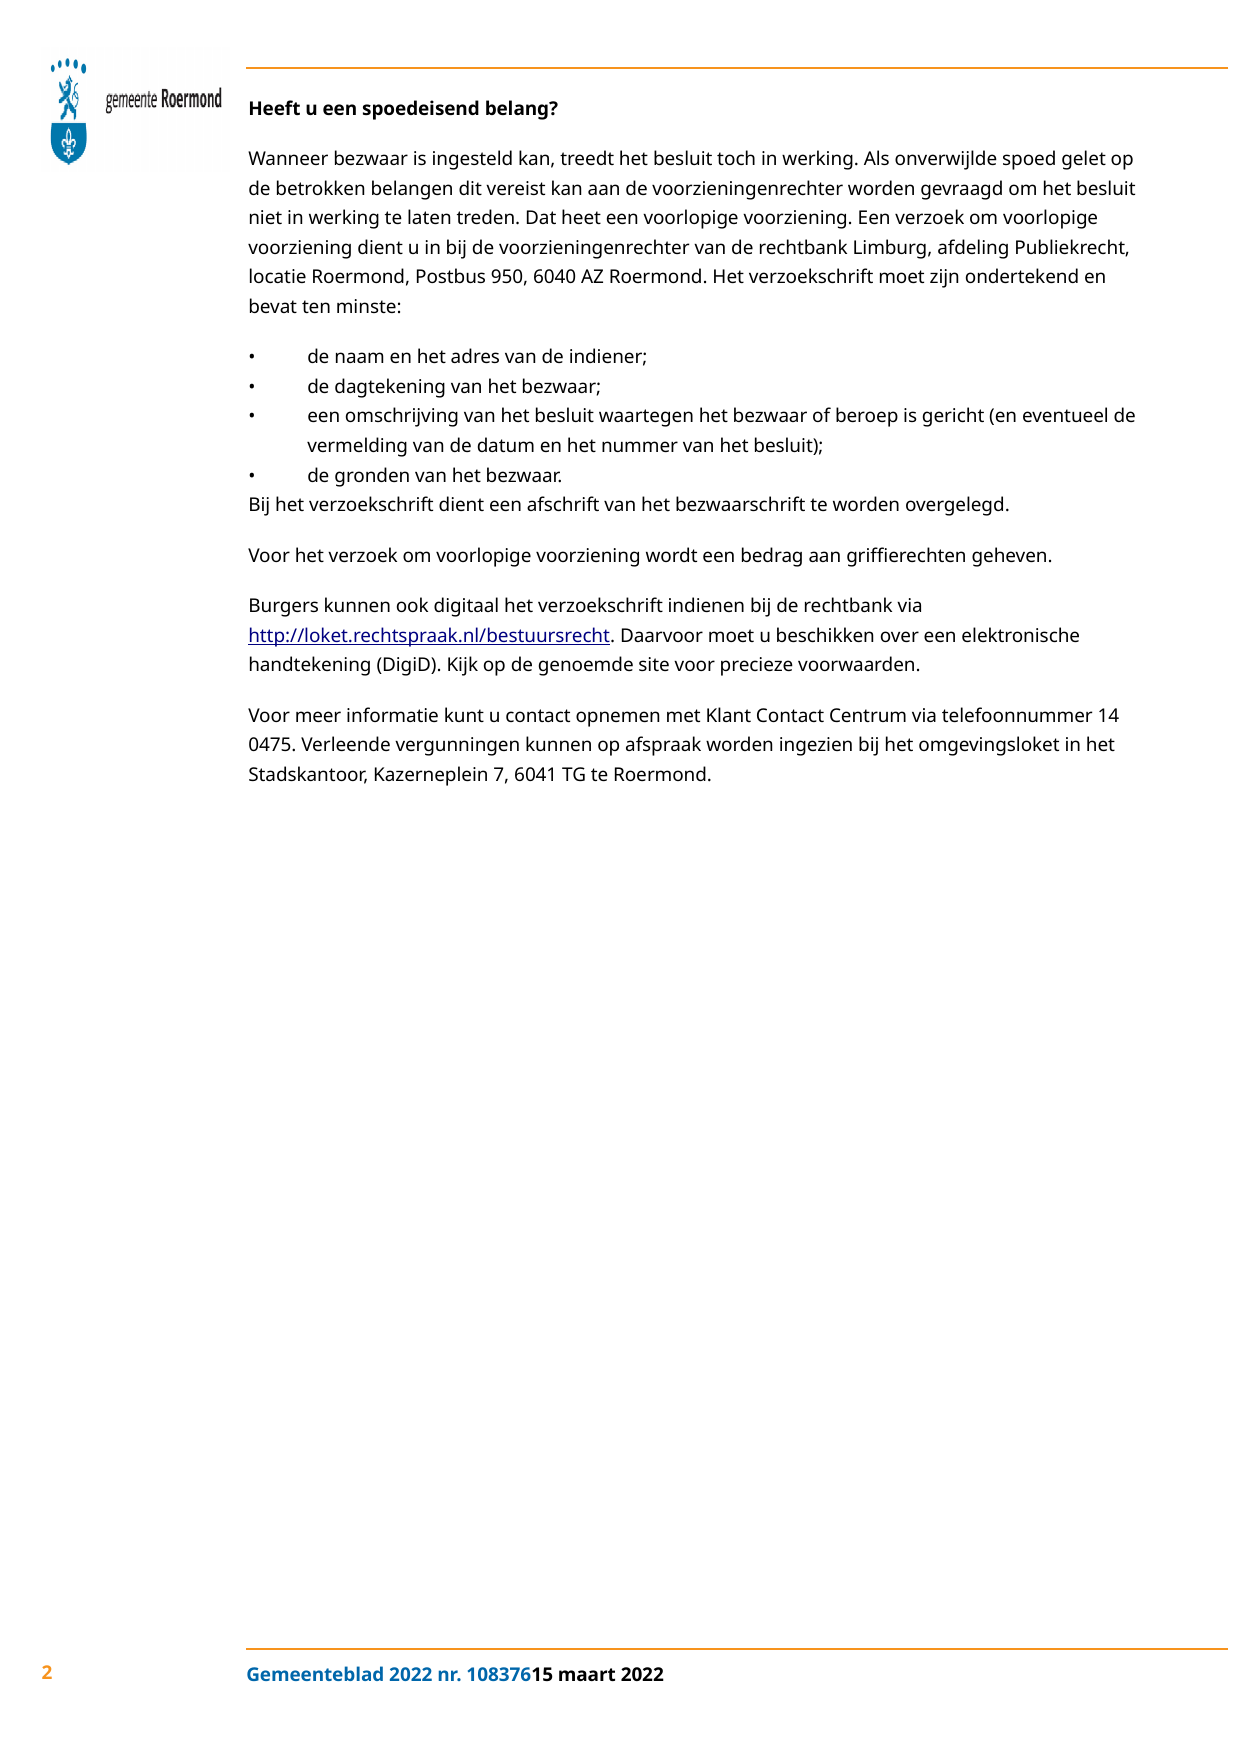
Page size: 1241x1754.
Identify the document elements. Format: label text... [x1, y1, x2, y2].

list de dagtekening van het bezwaar; [248, 373, 1152, 399]
list een omschrijving van het besluit waartegen het bezwaar of beroep is gericht (en eventueel de vermelding van de datum en het nummer van het besluit); [248, 403, 1152, 458]
text Heeft u een spoedeisend belang? [248, 95, 1152, 121]
list de naam en het adres van de indiener; [248, 343, 1152, 369]
list de gronden van het bezwaar. [248, 462, 1152, 488]
picture [41, 47, 231, 172]
text Wanneer bezwaar is ingesteld kan, treedt het besluit toch in werking. Als onverwijlde spoed gelet op de betrokken belangen dit vereist kan aan de voorzieningenrechter worden gevraagd om het besluit niet in werking te laten treden. Dat heet een voorlopige voorziening. Een verzoek om voorlopige voorziening dient u in bij de voorzieningenrechter van de rechtbank Limburg, afdeling Publiekrecht, locatie Roermond, Postbus 950, 6040 AZ Roermond. Het verzoekschrift moet zijn ondertekend en bevat ten minste: [248, 145, 1152, 319]
text Voor meer informatie kunt u contact opnemen met Klant Contact Centrum via telefoonnummer 14 0475. Verleende vergunningen kunnen op afspraak worden ingezien bij het omgevingsloket in het Stadskantoor, Kazerneplein 7, 6041 TG te Roermond. [248, 702, 1152, 787]
text Bij het verzoekschrift dient een afschrift van het bezwaarschrift te worden overgelegd. [248, 491, 1152, 517]
text Voor het verzoek om voorlopige voorziening wordt een bedrag aan griffierechten geheven. [248, 542, 1152, 568]
text Burgers kunnen ook digitaal het verzoekschrift indienen bij de rechtbank via http://loket.rechtspraak.nl/bestuursrecht. Daarvoor moet u beschikken over een elektronische handtekening (DigiD). Kijk op de genoemde site voor precieze voorwaarden. [248, 592, 1152, 677]
